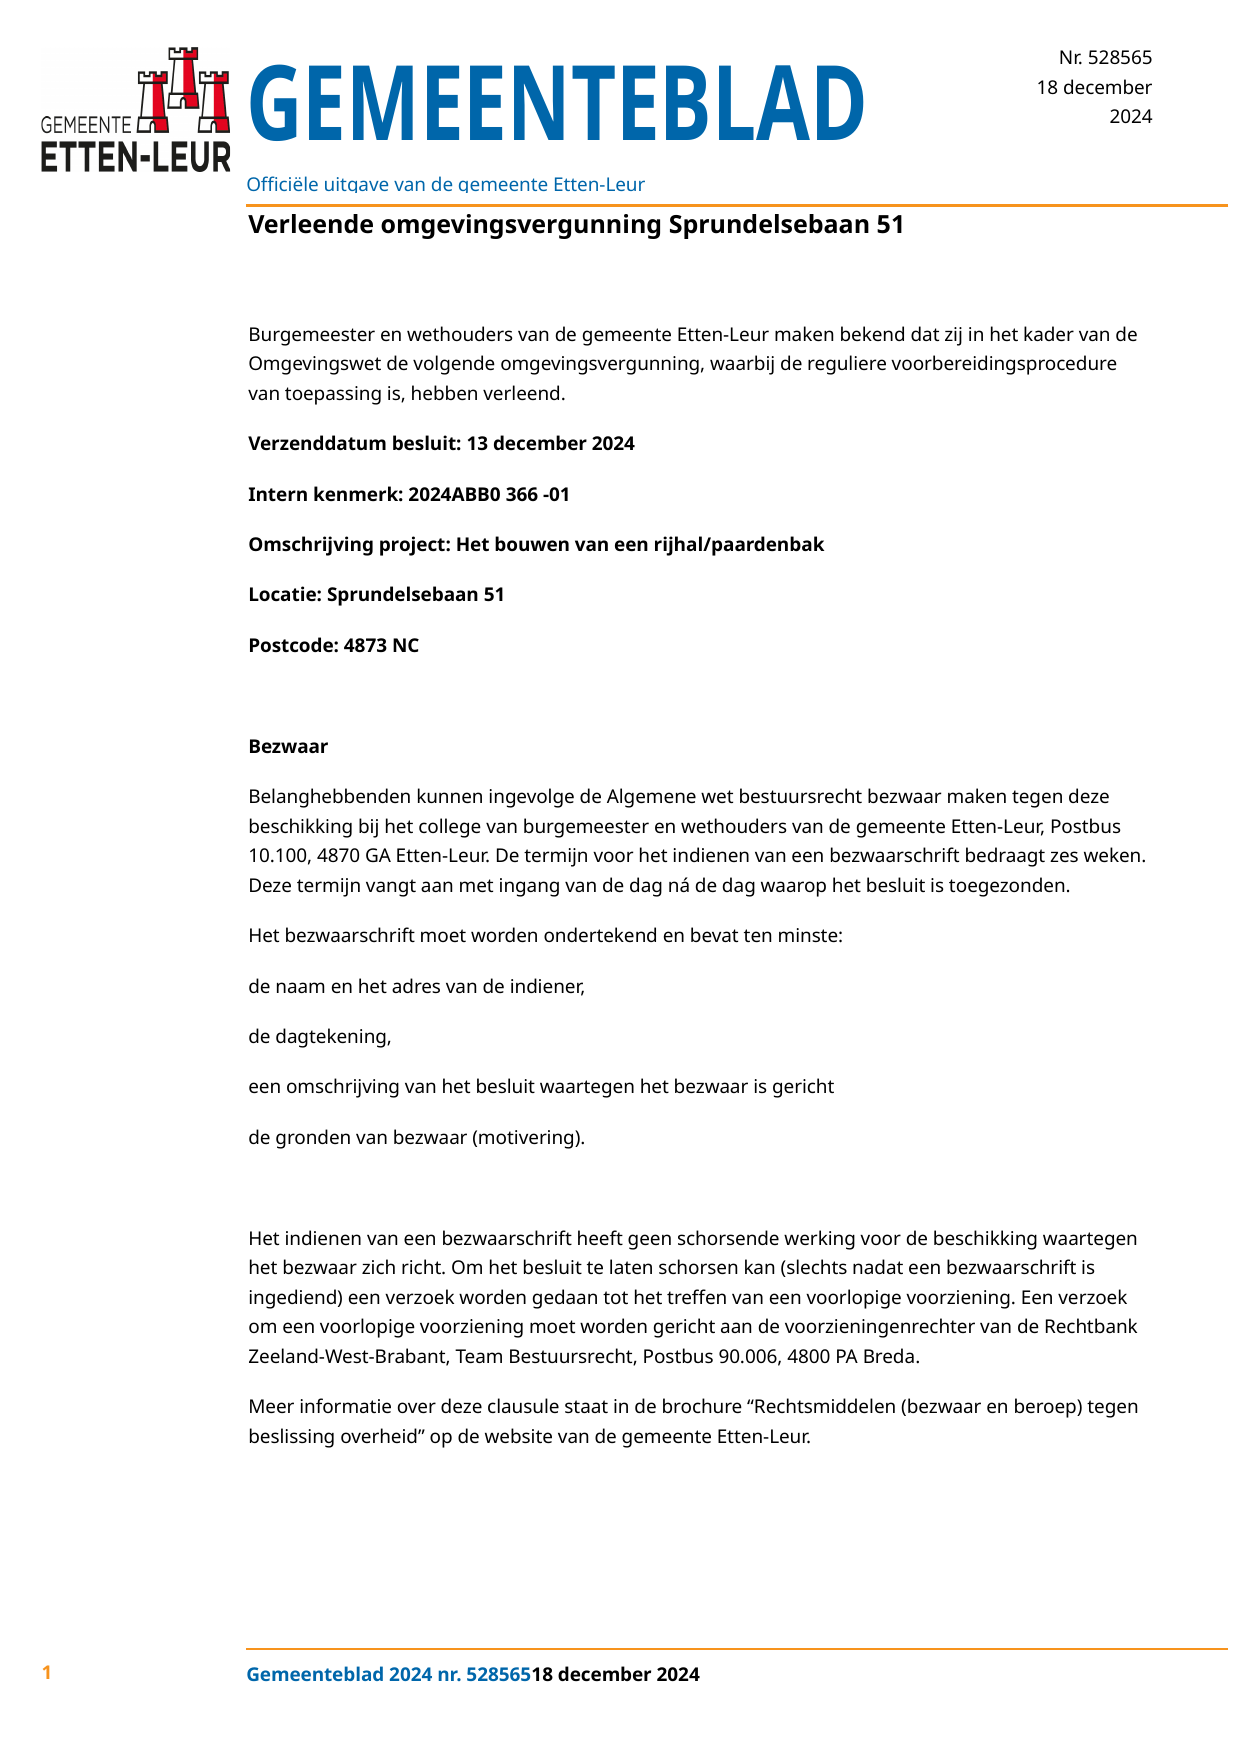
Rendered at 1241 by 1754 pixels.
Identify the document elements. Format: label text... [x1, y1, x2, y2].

text Belanghebbenden kunnen ingevolge de Algemene wet bestuursrecht bezwaar maken tegen deze beschikking bij het college van burgemeester en wethouders van de gemeente Etten-Leur, Postbus 10.100, 4870 GA Etten-Leur. De termijn voor het indienen van een bezwaarschrift bedraagt zes weken. Deze termijn vangt aan met ingang van de dag ná de dag waarop het besluit is toegezonden. [248, 783, 1152, 898]
text Omschrijving project: Het bouwen van een rijhal/paardenbak [248, 531, 1152, 557]
text de gronden van bezwaar (motivering). [248, 1124, 1152, 1150]
text Meer informatie over deze clausule staat in de brochure “Rechtsmiddelen (bezwaar en beroep) tegen beslissing overheid” op de website van de gemeente Etten-Leur. [248, 1394, 1152, 1449]
text Het bezwaarschrift moet worden ondertekend en bevat ten minste: [248, 922, 1152, 948]
text Bezwaar [248, 733, 1152, 758]
text Burgemeester en wethouders van de gemeente Etten-Leur maken bekend dat zij in het kader van de Omgevingswet de volgende omgevingsvergunning, waarbij de reguliere voorbereidingsprocedure van toepassing is, hebben verleend. [248, 321, 1152, 406]
text een omschrijving van het besluit waartegen het bezwaar is gericht [248, 1074, 1152, 1099]
picture [41, 47, 231, 172]
text de dagtekening, [248, 1023, 1152, 1049]
text Verzenddatum besluit: 13 december 2024 [248, 430, 1152, 456]
text Verleende omgevingsvergunning Sprundelsebaan 51 [248, 207, 1152, 241]
text de naam en het adres van de indiener, [248, 973, 1152, 998]
text Het indienen van een bezwaarschrift heeft geen schorsende werking voor de beschikking waartegen het bezwaar zich richt. Om het besluit te laten schorsen kan (slechts nadat een bezwaarschrift is ingediend) een verzoek worden gedaan tot het treffen van een voorlopige voorziening. Een verzoek om een voorlopige voorziening moet worden gericht aan de voorzieningenrechter van de Rechtbank Zeeland-West-Brabant, Team Bestuursrecht, Postbus 90.006, 4800 PA Breda. [248, 1225, 1152, 1369]
text Locatie: Sprundelsebaan 51 [248, 582, 1152, 607]
text Postcode: 4873 NC [248, 632, 1152, 658]
text Intern kenmerk: 2024ABB0 366 -01 [248, 481, 1152, 506]
